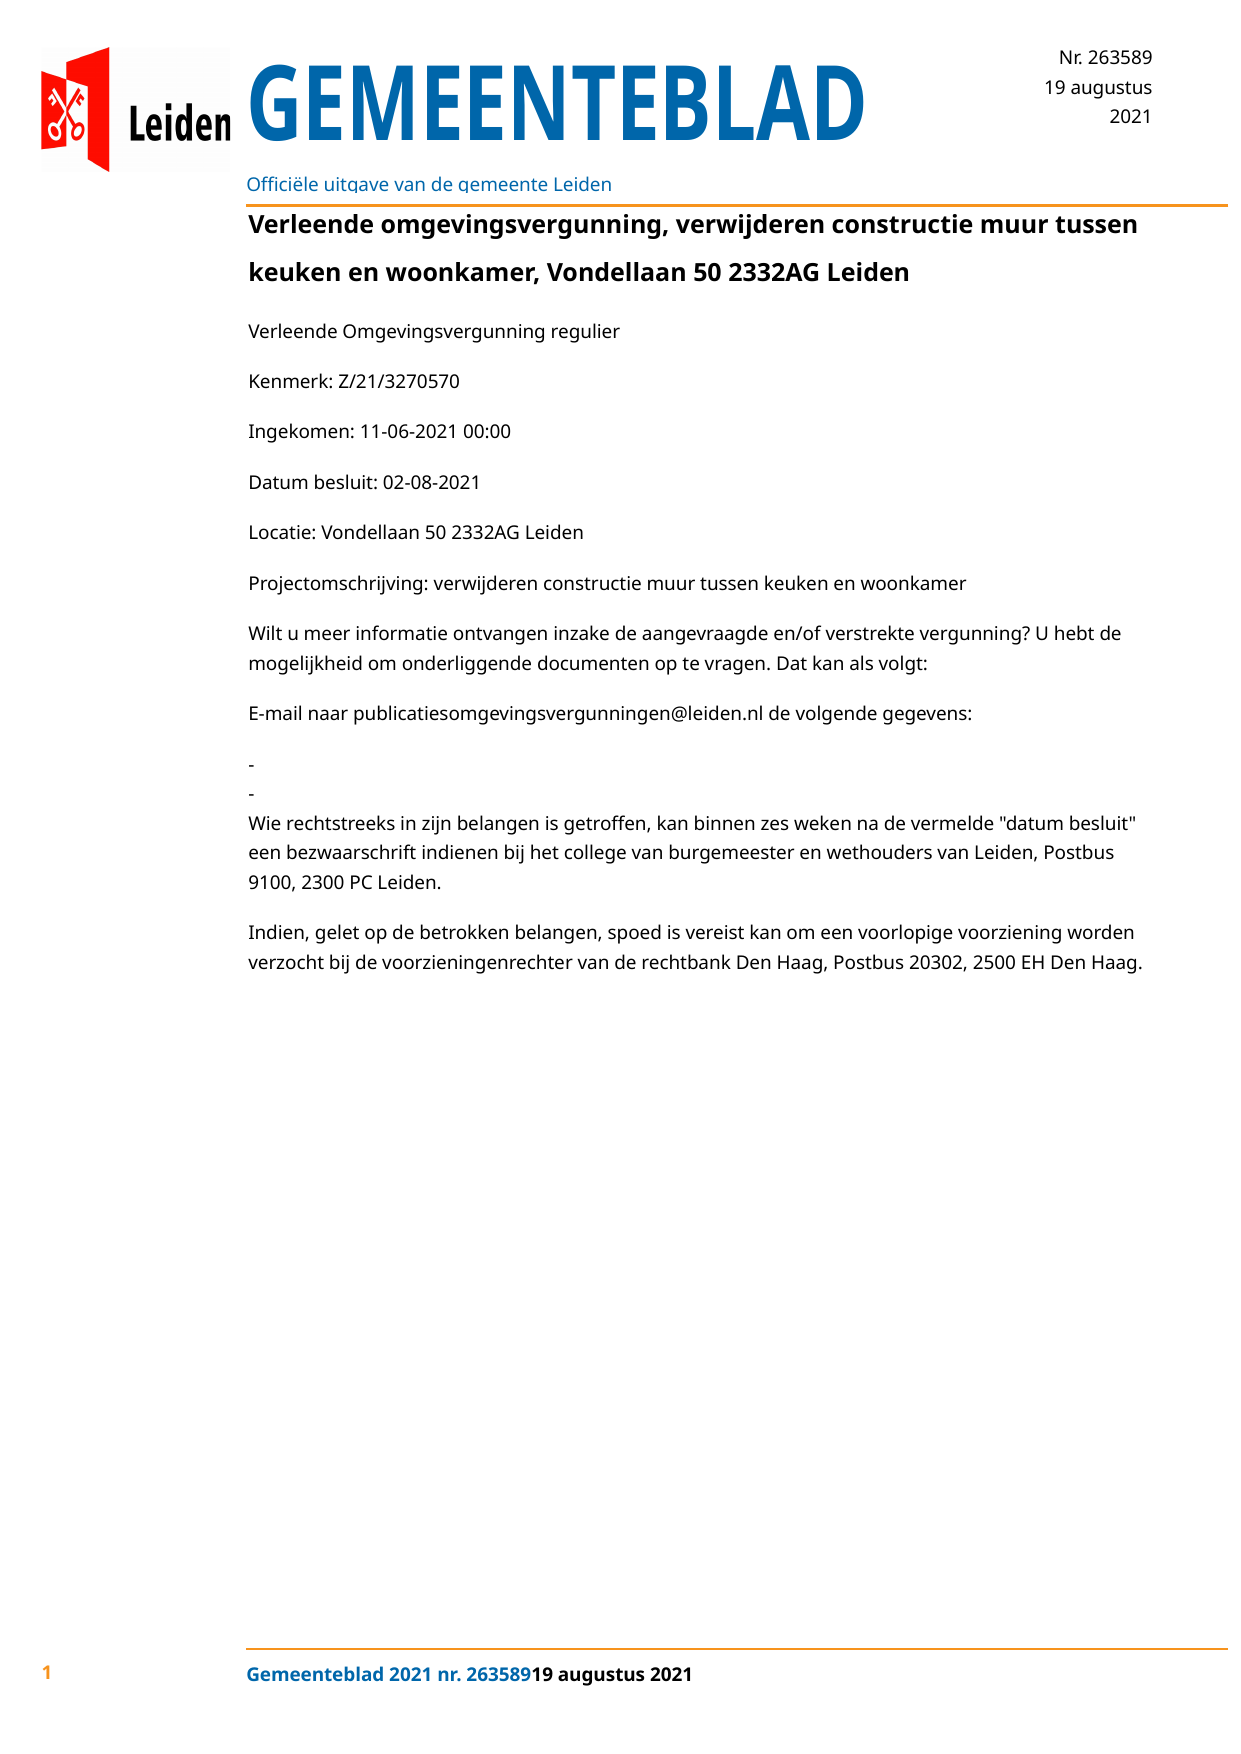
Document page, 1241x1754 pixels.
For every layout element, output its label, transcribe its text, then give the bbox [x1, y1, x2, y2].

text Verleende Omgevingsvergunning regulier [248, 318, 1152, 344]
text Datum besluit: 02-08-2021 [248, 469, 1152, 495]
text Ingekomen: 11-06-2021 00:00 [248, 419, 1152, 444]
text Kenmerk: Z/21/3270570 [248, 368, 1152, 394]
text Wilt u meer informatie ontvangen inzake de aangevraagde en/of verstrekte vergunning? U hebt de mogelijkheid om onderliggende documenten op te vragen. Dat kan als volgt: [248, 620, 1152, 676]
text Projectomschrijving: verwijderen constructie muur tussen keuken en woonkamer [248, 570, 1152, 596]
text Indien, gelet op de betrokken belangen, spoed is vereist kan om een voorlopige voorziening worden verzocht bij de voorzieningenrechter van de rechtbank Den Haag, Postbus 20302, 2500 EH Den Haag. [248, 919, 1152, 975]
text Wie rechtstreeks in zijn belangen is getroffen, kan binnen zes weken na de vermelde "datum besluit" een bezwaarschrift indienen bij het college van burgemeester en wethouders van Leiden, Postbus 9100, 2300 PC Leiden. [248, 810, 1152, 895]
text E-mail naar publicatiesomgevingsvergunningen@leiden.nl de volgende gegevens: [248, 700, 1152, 726]
text Locatie: Vondellaan 50 2332AG Leiden [248, 519, 1152, 545]
picture [41, 47, 231, 172]
text Verleende omgevingsvergunning, verwijderen constructie muur tussen keuken en woonkamer, Vondellaan 50 2332AG Leiden [248, 207, 1152, 288]
